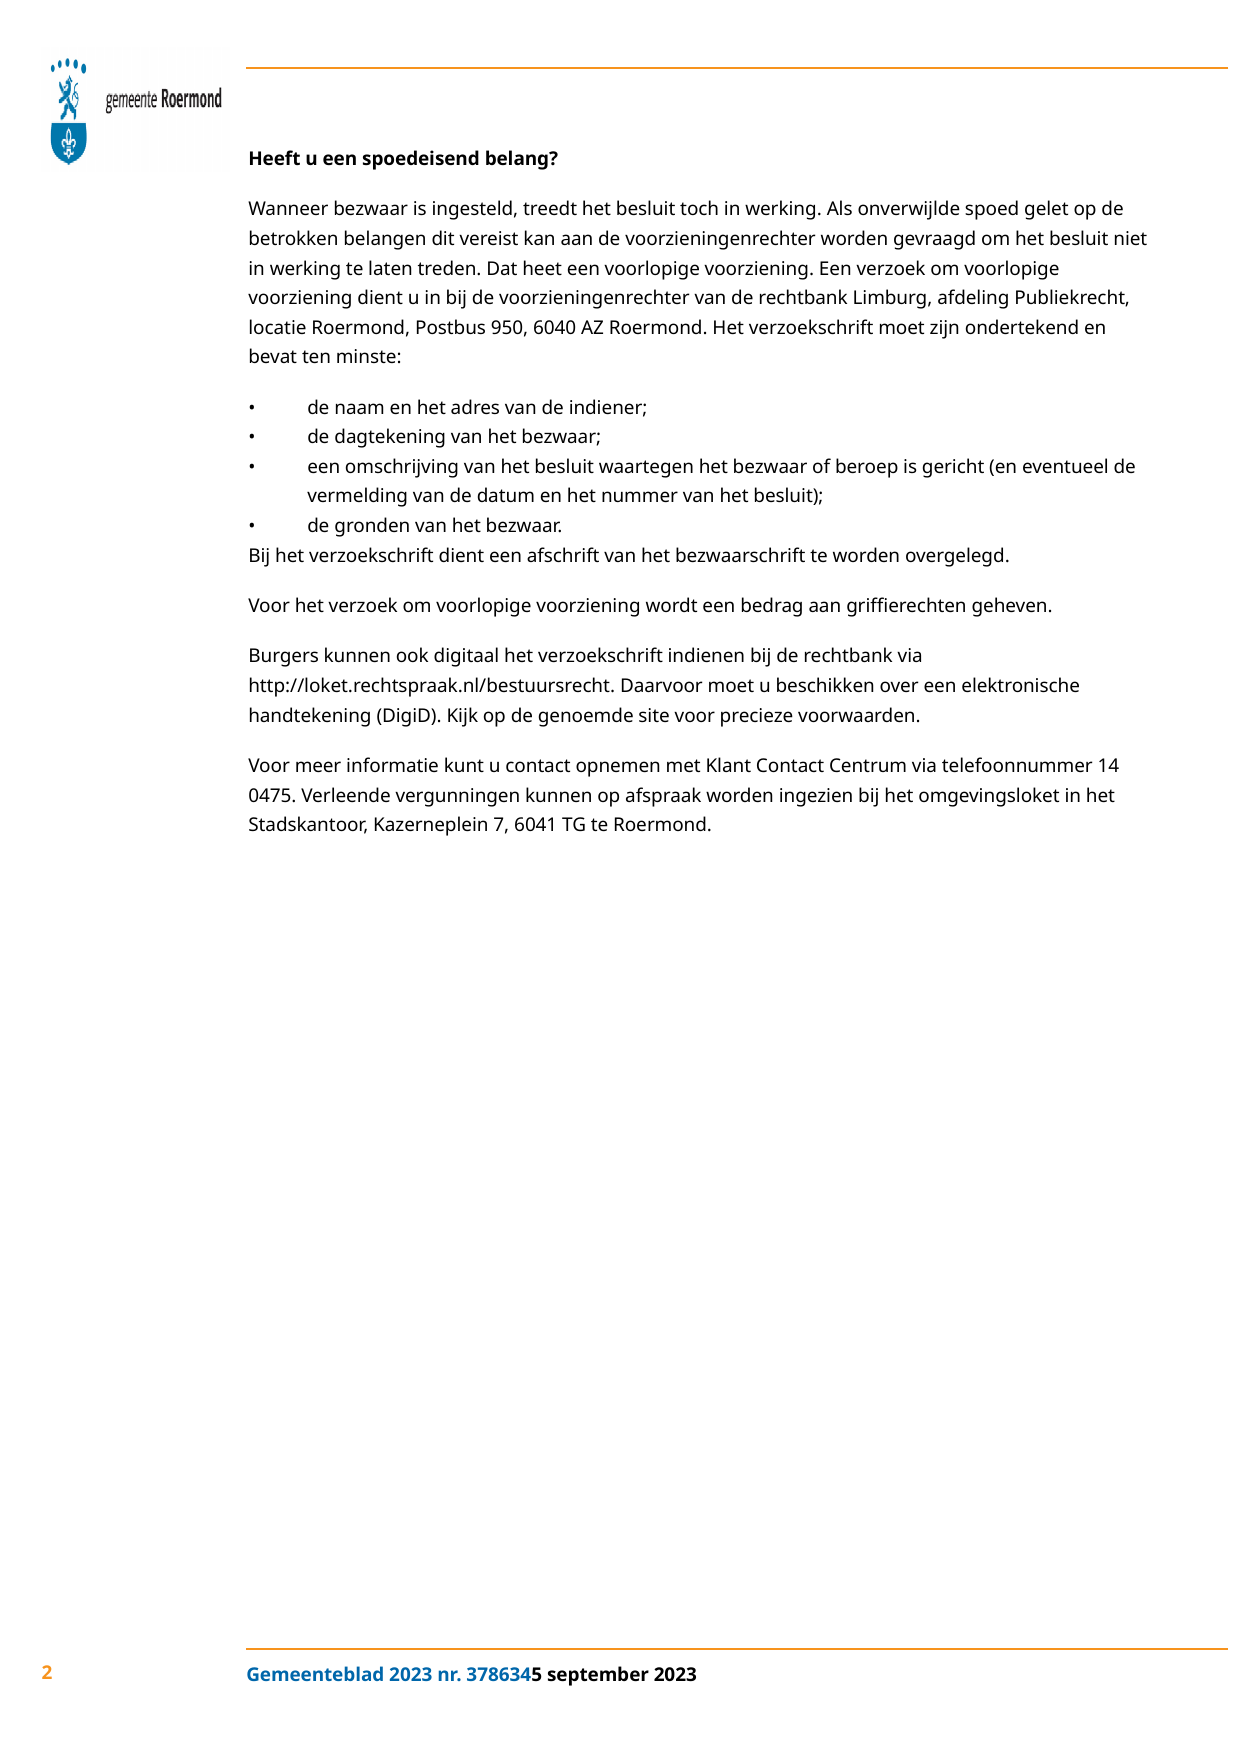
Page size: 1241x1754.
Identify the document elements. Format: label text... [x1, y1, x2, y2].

picture [41, 47, 231, 172]
list de gronden van het bezwaar. [248, 512, 1152, 538]
text Voor het verzoek om voorlopige voorziening wordt een bedrag aan griffierechten geheven. [248, 592, 1152, 618]
text Bij het verzoekschrift dient een afschrift van het bezwaarschrift te worden overgelegd. [248, 542, 1152, 568]
text Burgers kunnen ook digitaal het verzoekschrift indienen bij de rechtbank via http://loket.rechtspraak.nl/bestuursrecht. Daarvoor moet u beschikken over een elektronische handtekening (DigiD). Kijk op de genoemde site voor precieze voorwaarden. [248, 643, 1152, 728]
list de naam en het adres van de indiener; [248, 394, 1152, 420]
list de dagtekening van het bezwaar; [248, 423, 1152, 449]
list een omschrijving van het besluit waartegen het bezwaar of beroep is gericht (en eventueel de vermelding van de datum en het nummer van het besluit); [248, 453, 1152, 508]
text Voor meer informatie kunt u contact opnemen met Klant Contact Centrum via telefoonnummer 14 0475. Verleende vergunningen kunnen op afspraak worden ingezien bij het omgevingsloket in het Stadskantoor, Kazerneplein 7, 6041 TG te Roermond. [248, 752, 1152, 837]
text Wanneer bezwaar is ingesteld, treedt het besluit toch in werking. Als onverwijlde spoed gelet op de betrokken belangen dit vereist kan aan de voorzieningenrechter worden gevraagd om het besluit niet in werking te laten treden. Dat heet een voorlopige voorziening. Een verzoek om voorlopige voorziening dient u in bij de voorzieningenrechter van de rechtbank Limburg, afdeling Publiekrecht, locatie Roermond, Postbus 950, 6040 AZ Roermond. Het verzoekschrift moet zijn ondertekend en bevat ten minste: [248, 196, 1152, 369]
text Heeft u een spoedeisend belang? [248, 145, 1152, 171]
